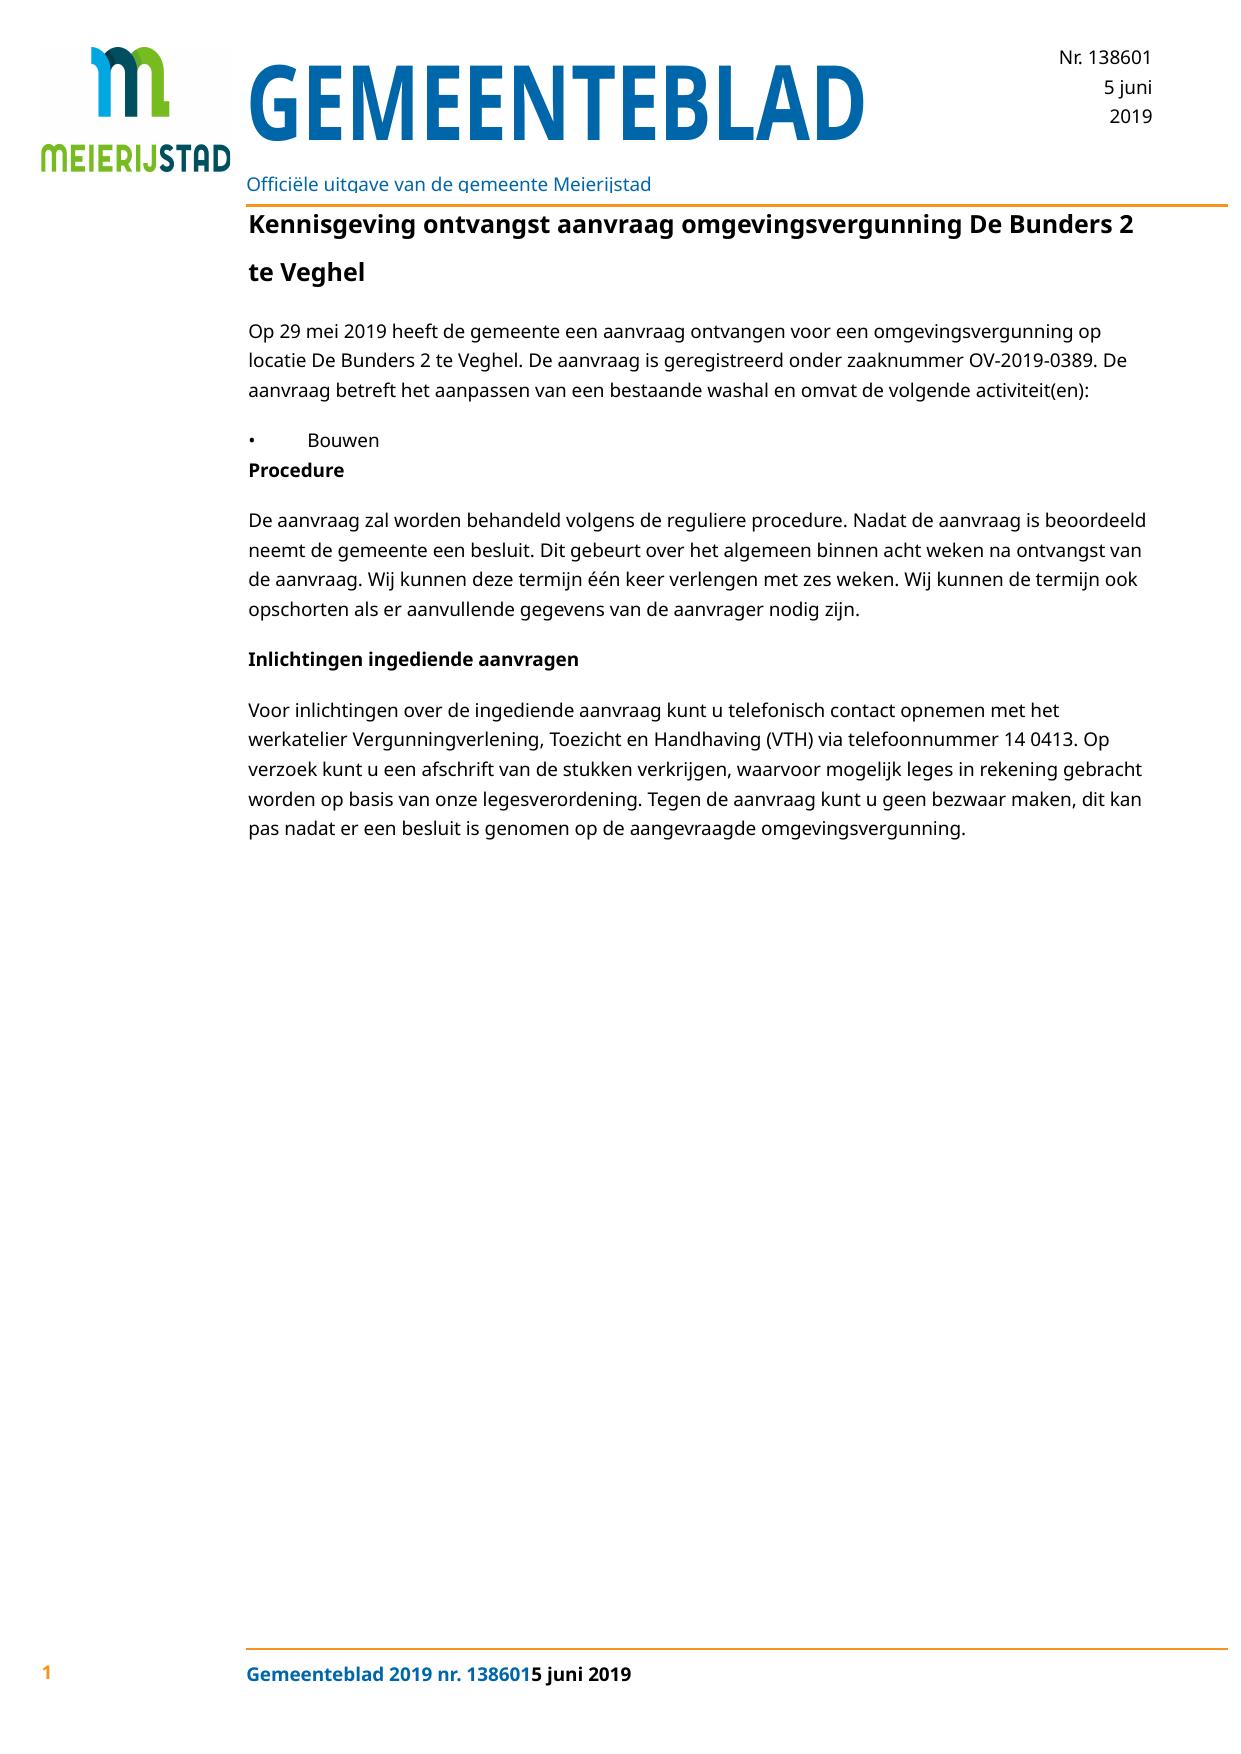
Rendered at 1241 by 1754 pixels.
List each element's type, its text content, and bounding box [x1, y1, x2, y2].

text Procedure [248, 457, 1152, 483]
text Kennisgeving ontvangst aanvraag omgevingsvergunning De Bunders 2 te Veghel [248, 207, 1152, 288]
text De aanvraag zal worden behandeld volgens de reguliere procedure. Nadat de aanvraag is beoordeeld neemt de gemeente een besluit. Dit gebeurt over het algemeen binnen acht weken na ontvangst van de aanvraag. Wij kunnen deze termijn één keer verlengen met zes weken. Wij kunnen de termijn ook opschorten als er aanvullende gegevens van de aanvrager nodig zijn. [248, 507, 1152, 622]
text Voor inlichtingen over de ingediende aanvraag kunt u telefonisch contact opnemen met het werkatelier Vergunningverlening, Toezicht en Handhaving (VTH) via telefoonnummer 14 0413. Op verzoek kunt u een afschrift van de stukken verkrijgen, waarvoor mogelijk leges in rekening gebracht worden op basis van onze legesverordening. Tegen de aanvraag kunt u geen bezwaar maken, dit kan pas nadat er een besluit is genomen op de aangevraagde omgevingsvergunning. [248, 697, 1152, 841]
text Inlichtingen ingediende aanvragen [248, 647, 1152, 672]
picture [41, 47, 231, 172]
list Bouwen [248, 427, 1152, 453]
text Op 29 mei 2019 heeft de gemeente een aanvraag ontvangen voor een omgevingsvergunning op locatie De Bunders 2 te Veghel. De aanvraag is geregistreerd onder zaaknummer OV-2019-0389. De aanvraag betreft het aanpassen van een bestaande washal en omvat de volgende activiteit(en): [248, 318, 1152, 403]
